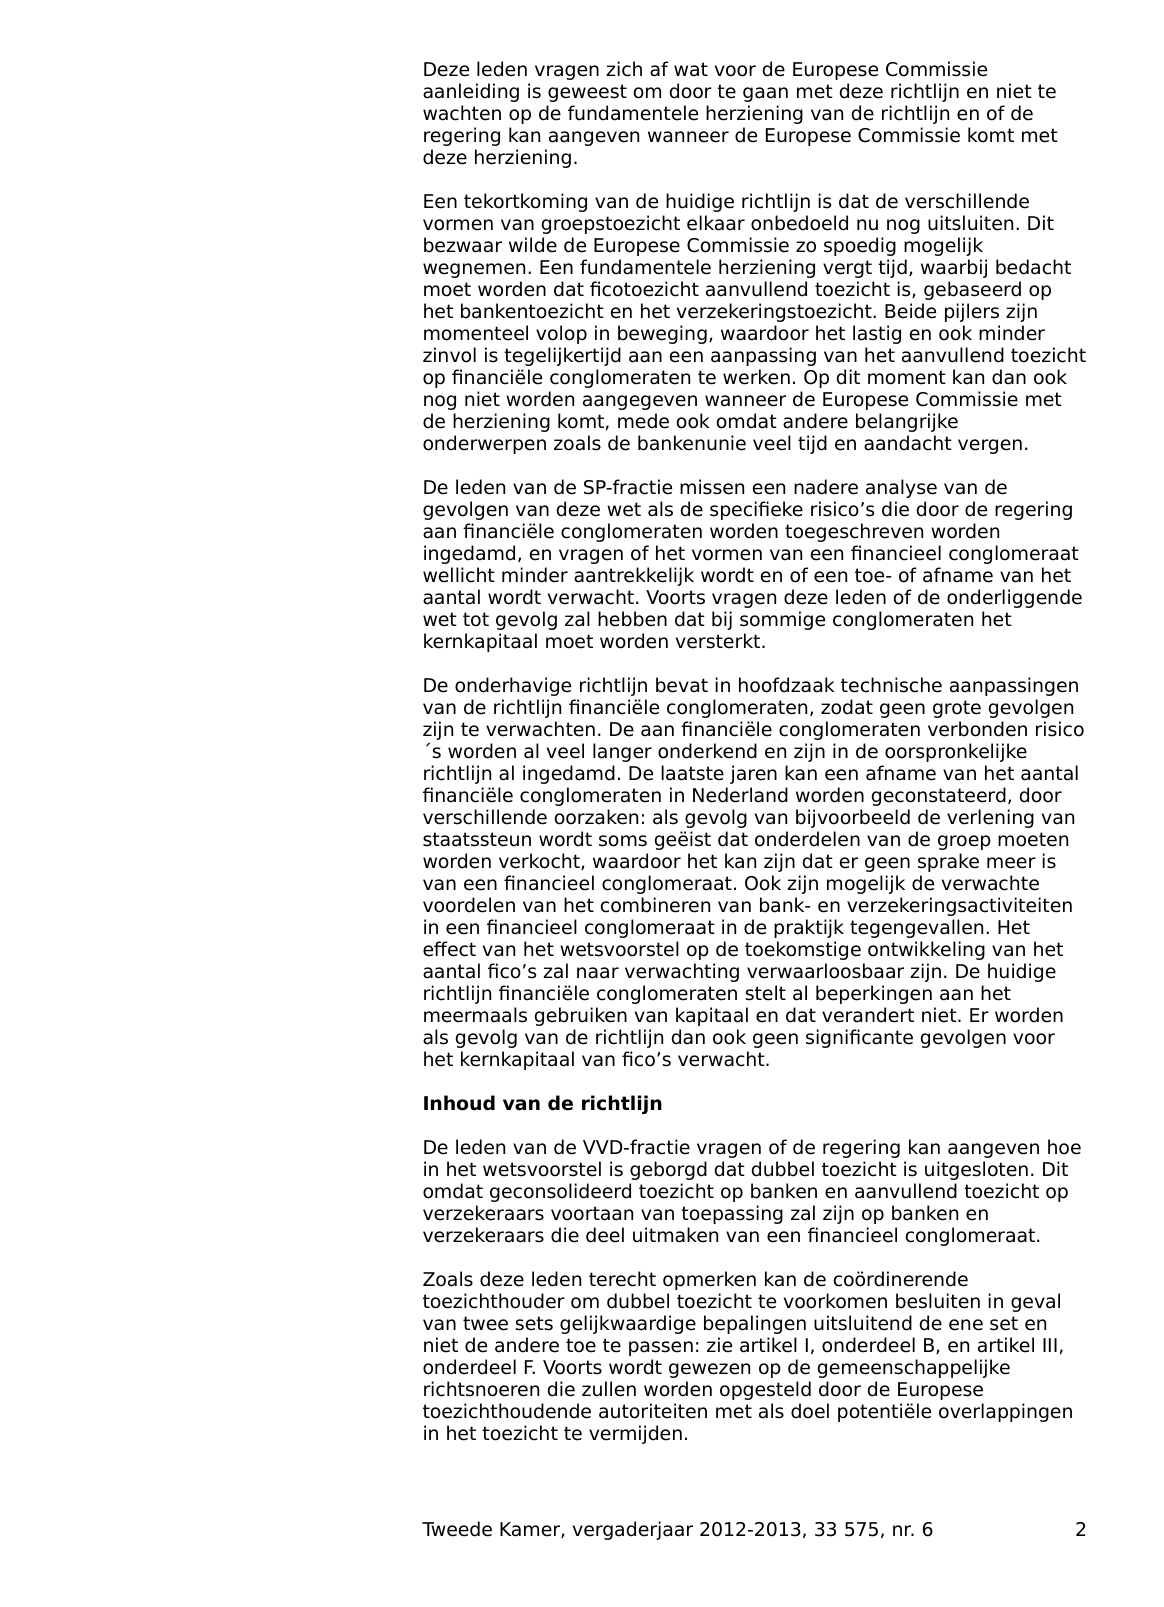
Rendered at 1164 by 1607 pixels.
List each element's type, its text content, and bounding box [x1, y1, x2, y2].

subtitle Inhoud van de richtlijn [422, 1093, 1087, 1115]
text Een tekortkoming van de huidige richtlijn is dat de verschillende vormen van groepstoezicht elkaar onbedoeld nu nog uitsluiten. Dit bezwaar wilde de Europese Commissie zo spoedig mogelijk wegnemen. Een fundamentele herziening vergt tijd, waarbij bedacht moet worden dat ficotoezicht aanvullend toezicht is, gebaseerd op het bankentoezicht en het verzekeringstoezicht. Beide pijlers zijn momenteel volop in beweging, waardoor het lastig en ook minder zinvol is tegelijkertijd aan een aanpassing van het aanvullend toezicht op financiële conglomeraten te werken. Op dit moment kan dan ook nog niet worden aangegeven wanneer de Europese Commissie met de herziening komt, mede ook omdat andere belangrijke onderwerpen zoals de bankenunie veel tijd en aandacht vergen. [422, 191, 1087, 455]
text De onderhavige richtlijn bevat in hoofdzaak technische aanpassingen van de richtlijn financiële conglomeraten, zodat geen grote gevolgen zijn te verwachten. De aan financiële conglomeraten verbonden risico´s worden al veel langer onderkend en zijn in de oorspronkelijke richtlijn al ingedamd. De laatste jaren kan een afname van het aantal financiële conglomeraten in Nederland worden geconstateerd, door verschillende oorzaken: als gevolg van bijvoorbeeld de verlening van staatssteun wordt soms geëist dat onderdelen van de groep moeten worden verkocht, waardoor het kan zijn dat er geen sprake meer is van een financieel conglomeraat. Ook zijn mogelijk de verwachte voordelen van het combineren van bank- en verzekeringsactiviteiten in een financieel conglomeraat in de praktijk tegengevallen. Het effect van het wetsvoorstel op de toekomstige ontwikkeling van het aantal fico’s zal naar verwachting verwaarloosbaar zijn. De huidige richtlijn financiële conglomeraten stelt al beperkingen aan het meermaals gebruiken van kapitaal en dat verandert niet. Er worden als gevolg van de richtlijn dan ook geen significante gevolgen voor het kernkapitaal van fico’s verwacht. [422, 675, 1087, 1071]
text De leden van de VVD-fractie vragen of de regering kan aangeven hoe in het wetsvoorstel is geborgd dat dubbel toezicht is uitgesloten. Dit omdat geconsolideerd toezicht op banken en aanvullend toezicht op verzekeraars voortaan van toepassing zal zijn op banken en verzekeraars die deel uitmaken van een financieel conglomeraat. [422, 1137, 1087, 1247]
text De leden van de SP-fractie missen een nadere analyse van de gevolgen van deze wet als de specifieke risico’s die door de regering aan financiële conglomeraten worden toegeschreven worden ingedamd, en vragen of het vormen van een financieel conglomeraat wellicht minder aantrekkelijk wordt en of een toe- of afname van het aantal wordt verwacht. Voorts vragen deze leden of de onderliggende wet tot gevolg zal hebben dat bij sommige conglomeraten het kernkapitaal moet worden versterkt. [422, 477, 1087, 653]
text Zoals deze leden terecht opmerken kan de coördinerende toezichthouder om dubbel toezicht te voorkomen besluiten in geval van twee sets gelijkwaardige bepalingen uitsluitend de ene set en niet de andere toe te passen: zie artikel I, onderdeel B, en artikel III, onderdeel F. Voorts wordt gewezen op de gemeenschappelijke richtsnoeren die zullen worden opgesteld door de Europese toezichthoudende autoriteiten met als doel potentiële overlappingen in het toezicht te vermijden. [422, 1269, 1087, 1445]
text Deze leden vragen zich af wat voor de Europese Commissie aanleiding is geweest om door te gaan met deze richtlijn en niet te wachten op de fundamentele herziening van de richtlijn en of de regering kan aangeven wanneer de Europese Commissie komt met deze herziening. [422, 59, 1087, 169]
